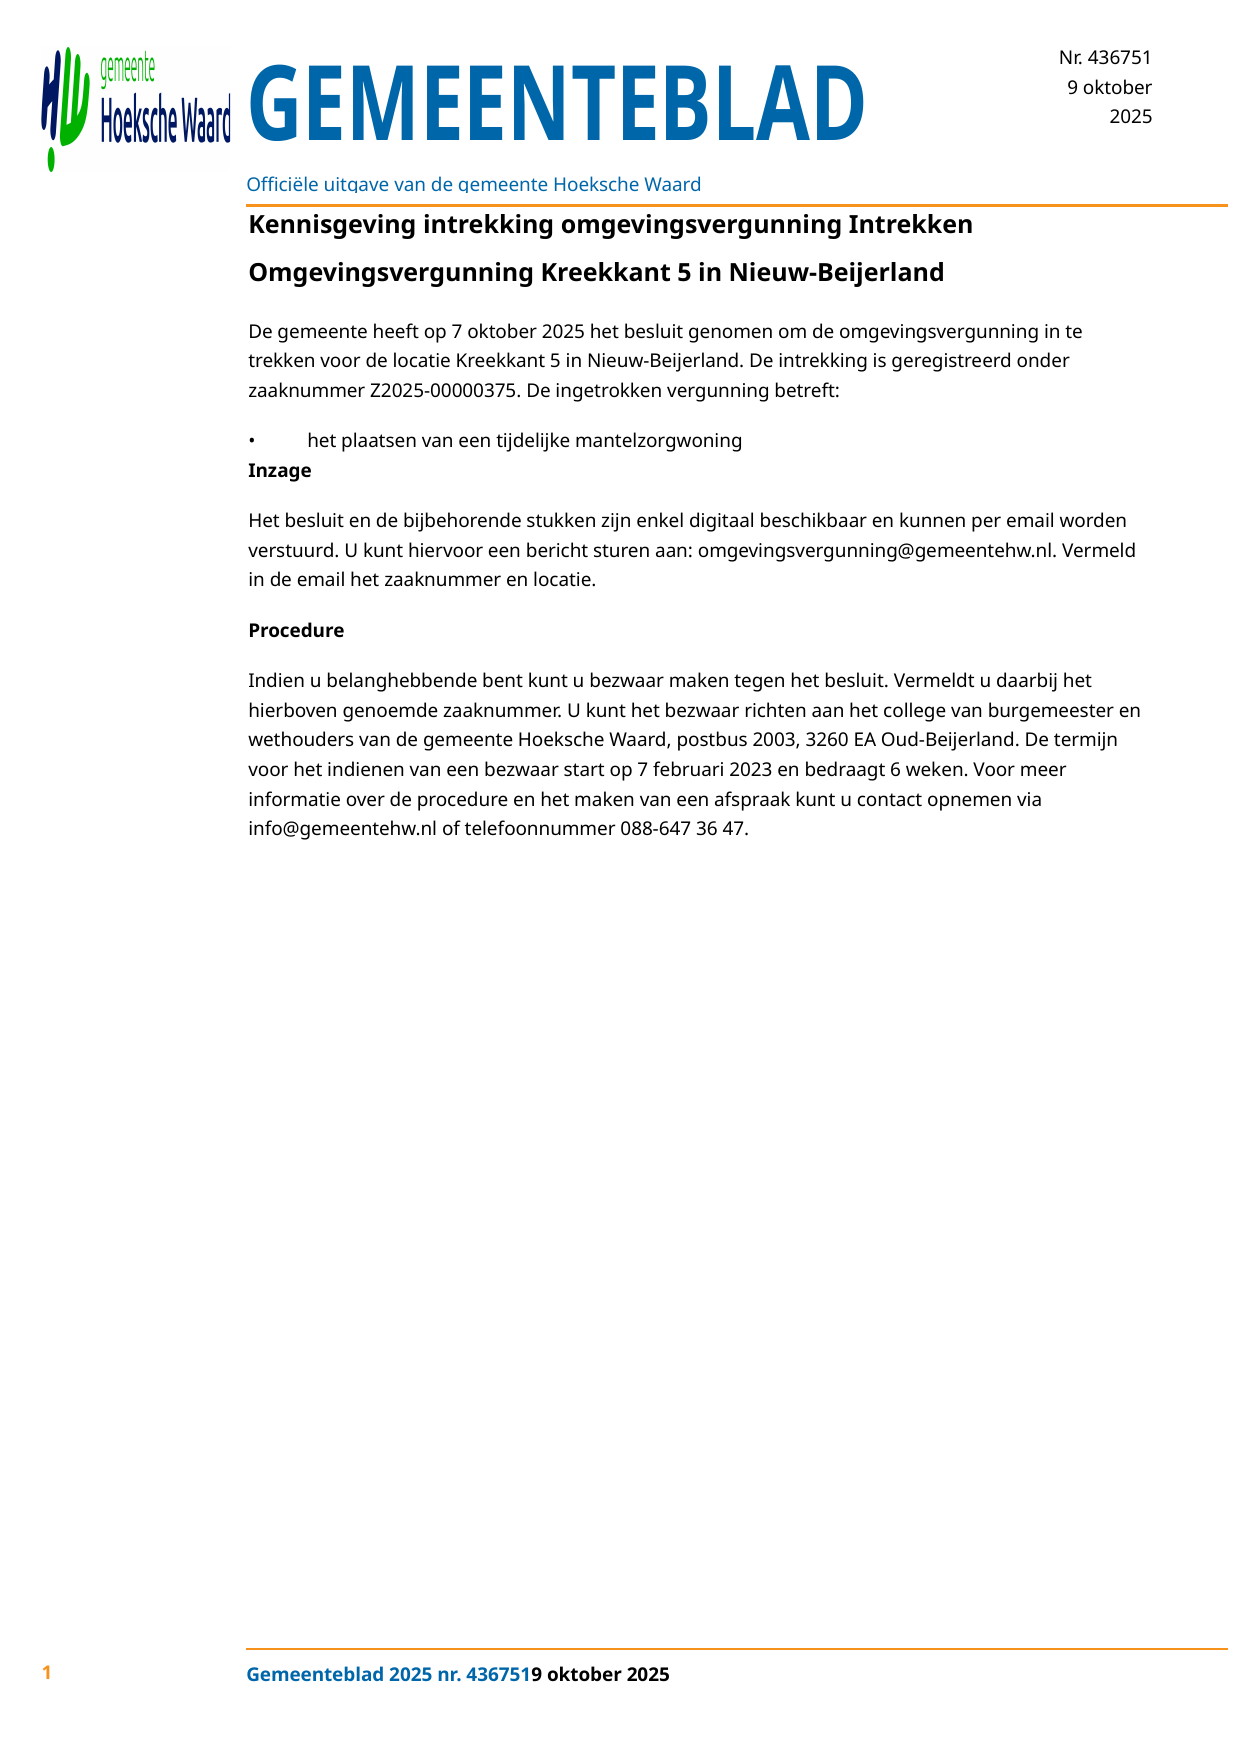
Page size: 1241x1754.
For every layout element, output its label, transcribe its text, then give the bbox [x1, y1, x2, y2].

list het plaatsen van een tijdelijke mantelzorgwoning [248, 427, 1152, 453]
text Indien u belanghebbende bent kunt u bezwaar maken tegen het besluit. Vermeldt u daarbij het hierboven genoemde zaaknummer. U kunt het bezwaar richten aan het college van burgemeester en wethouders van de gemeente Hoeksche Waard, postbus 2003, 3260 EA Oud-Beijerland. De termijn voor het indienen van een bezwaar start op 7 februari 2023 en bedraagt 6 weken. Voor meer informatie over de procedure en het maken van een afspraak kunt u contact opnemen via info@gemeentehw.nl of telefoonnummer 088-647 36 47. [248, 667, 1152, 841]
text Procedure [248, 617, 1152, 643]
picture [41, 47, 231, 172]
text Kennisgeving intrekking omgevingsvergunning Intrekken Omgevingsvergunning Kreekkant 5 in Nieuw-Beijerland [248, 207, 1152, 288]
text De gemeente heeft op 7 oktober 2025 het besluit genomen om de omgevingsvergunning in te trekken voor de locatie Kreekkant 5 in Nieuw-Beijerland. De intrekking is geregistreerd onder zaaknummer Z2025-00000375. De ingetrokken vergunning betreft: [248, 318, 1152, 403]
text Inzage [248, 457, 1152, 483]
text Het besluit en de bijbehorende stukken zijn enkel digitaal beschikbaar en kunnen per email worden verstuurd. U kunt hiervoor een bericht sturen aan: omgevingsvergunning@gemeentehw.nl. Vermeld in de email het zaaknummer en locatie. [248, 507, 1152, 592]
